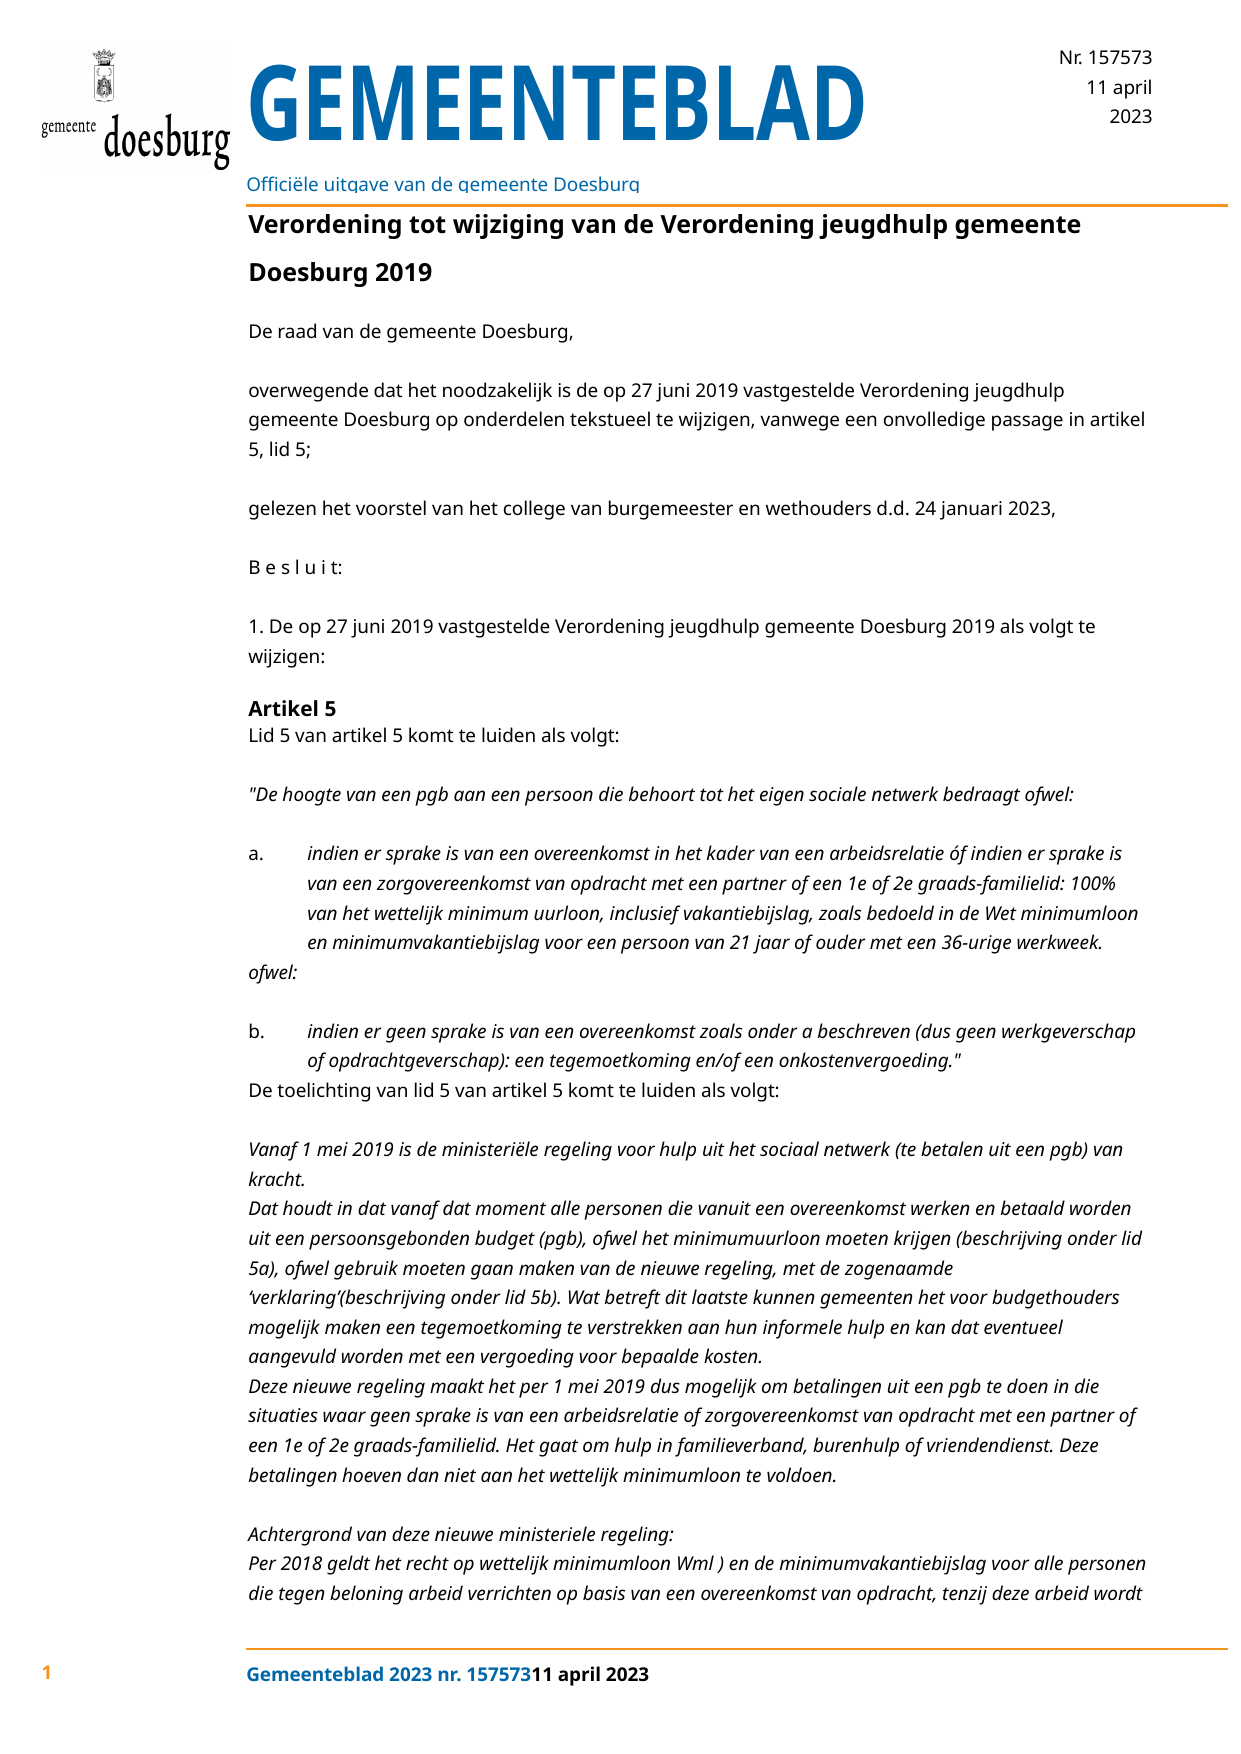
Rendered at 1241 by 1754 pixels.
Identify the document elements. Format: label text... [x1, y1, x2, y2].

text Lid 5 van artikel 5 komt te luiden als volgt: [248, 722, 1152, 748]
text B e s l u i t: [248, 554, 1152, 580]
text Vanaf 1 mei 2019 is de ministeriële regeling voor hulp uit het sociaal netwerk (te betalen uit een pgb) van kracht. [248, 1136, 1152, 1192]
text 1. De op 27 juni 2019 vastgestelde Verordening jeugdhulp gemeente Doesburg 2019 als volgt te wijzigen: [248, 614, 1152, 669]
text De toelichting van lid 5 van artikel 5 komt te luiden als volgt: [248, 1077, 1152, 1103]
text Dat houdt in dat vanaf dat moment alle personen die vanuit een overeenkomst werken en betaald worden uit een persoonsgebonden budget (pgb), ofwel het minimumuurloon moeten krijgen (beschrijving onder lid 5a), ofwel gebruik moeten gaan maken van de nieuwe regeling, met de zogenaamde ‘verklaring’(beschrijving onder lid 5b). Wat betreft dit laatste kunnen gemeenten het voor budgethouders mogelijk maken een tegemoetkoming te verstrekken aan hun informele hulp en kan dat eventueel aangevuld worden met een vergoeding voor bepaalde kosten. [248, 1196, 1152, 1369]
text overwegende dat het noodzakelijk is de op 27 juni 2019 vastgestelde Verordening jeugdhulp gemeente Doesburg op onderdelen tekstueel te wijzigen, vanwege een onvolledige passage in artikel 5, lid 5; [248, 377, 1152, 462]
text ofwel: [248, 959, 1152, 984]
text Verordening tot wijziging van de Verordening jeugdhulp gemeente Doesburg 2019 [248, 207, 1152, 288]
text Deze nieuwe regeling maakt het per 1 mei 2019 dus mogelijk om betalingen uit een pgb te doen in die situaties waar geen sprake is van een arbeidsrelatie of zorgovereenkomst van opdracht met een partner of een 1e of 2e graads-familielid. Het gaat om hulp in familieverband, burenhulp of vriendendienst. Deze betalingen hoeven dan niet aan het wettelijk minimumloon te voldoen. [248, 1373, 1152, 1487]
text gelezen het voorstel van het college van burgemeester en wethouders d.d. 24 januari 2023, [248, 495, 1152, 521]
list indien er geen sprake is van een overeenkomst zoals onder a beschreven (dus geen werkgeverschap of opdrachtgeverschap): een tegemoetkoming en/of een onkostenvergoeding." [248, 1018, 1152, 1073]
text Per 2018 geldt het recht op wettelijk minimumloon Wml ) en de minimumvakantiebijslag voor alle personen die tegen beloning arbeid verrichten op basis van een overeenkomst van opdracht, tenzij deze arbeid wordt [248, 1551, 1152, 1606]
text De raad van de gemeente Doesburg, [248, 318, 1152, 344]
text Artikel 5 [248, 694, 1152, 722]
text Achtergrond van deze nieuwe ministeriele regeling: [248, 1521, 1152, 1547]
list indien er sprake is van een overeenkomst in het kader van een arbeidsrelatie óf indien er sprake is van een zorgovereenkomst van opdracht met een partner of een 1e of 2e graads-familielid: 100% van het wettelijk minimum uurloon, inclusief vakantiebijslag, zoals bedoeld in de Wet minimumloon en minimumvakantiebijslag voor een persoon van 21 jaar of ouder met een 36-urige werkweek. [248, 841, 1152, 955]
text "De hoogte van een pgb aan een persoon die behoort tot het eigen sociale netwerk bedraagt ofwel: [248, 781, 1152, 807]
picture [41, 47, 231, 172]
